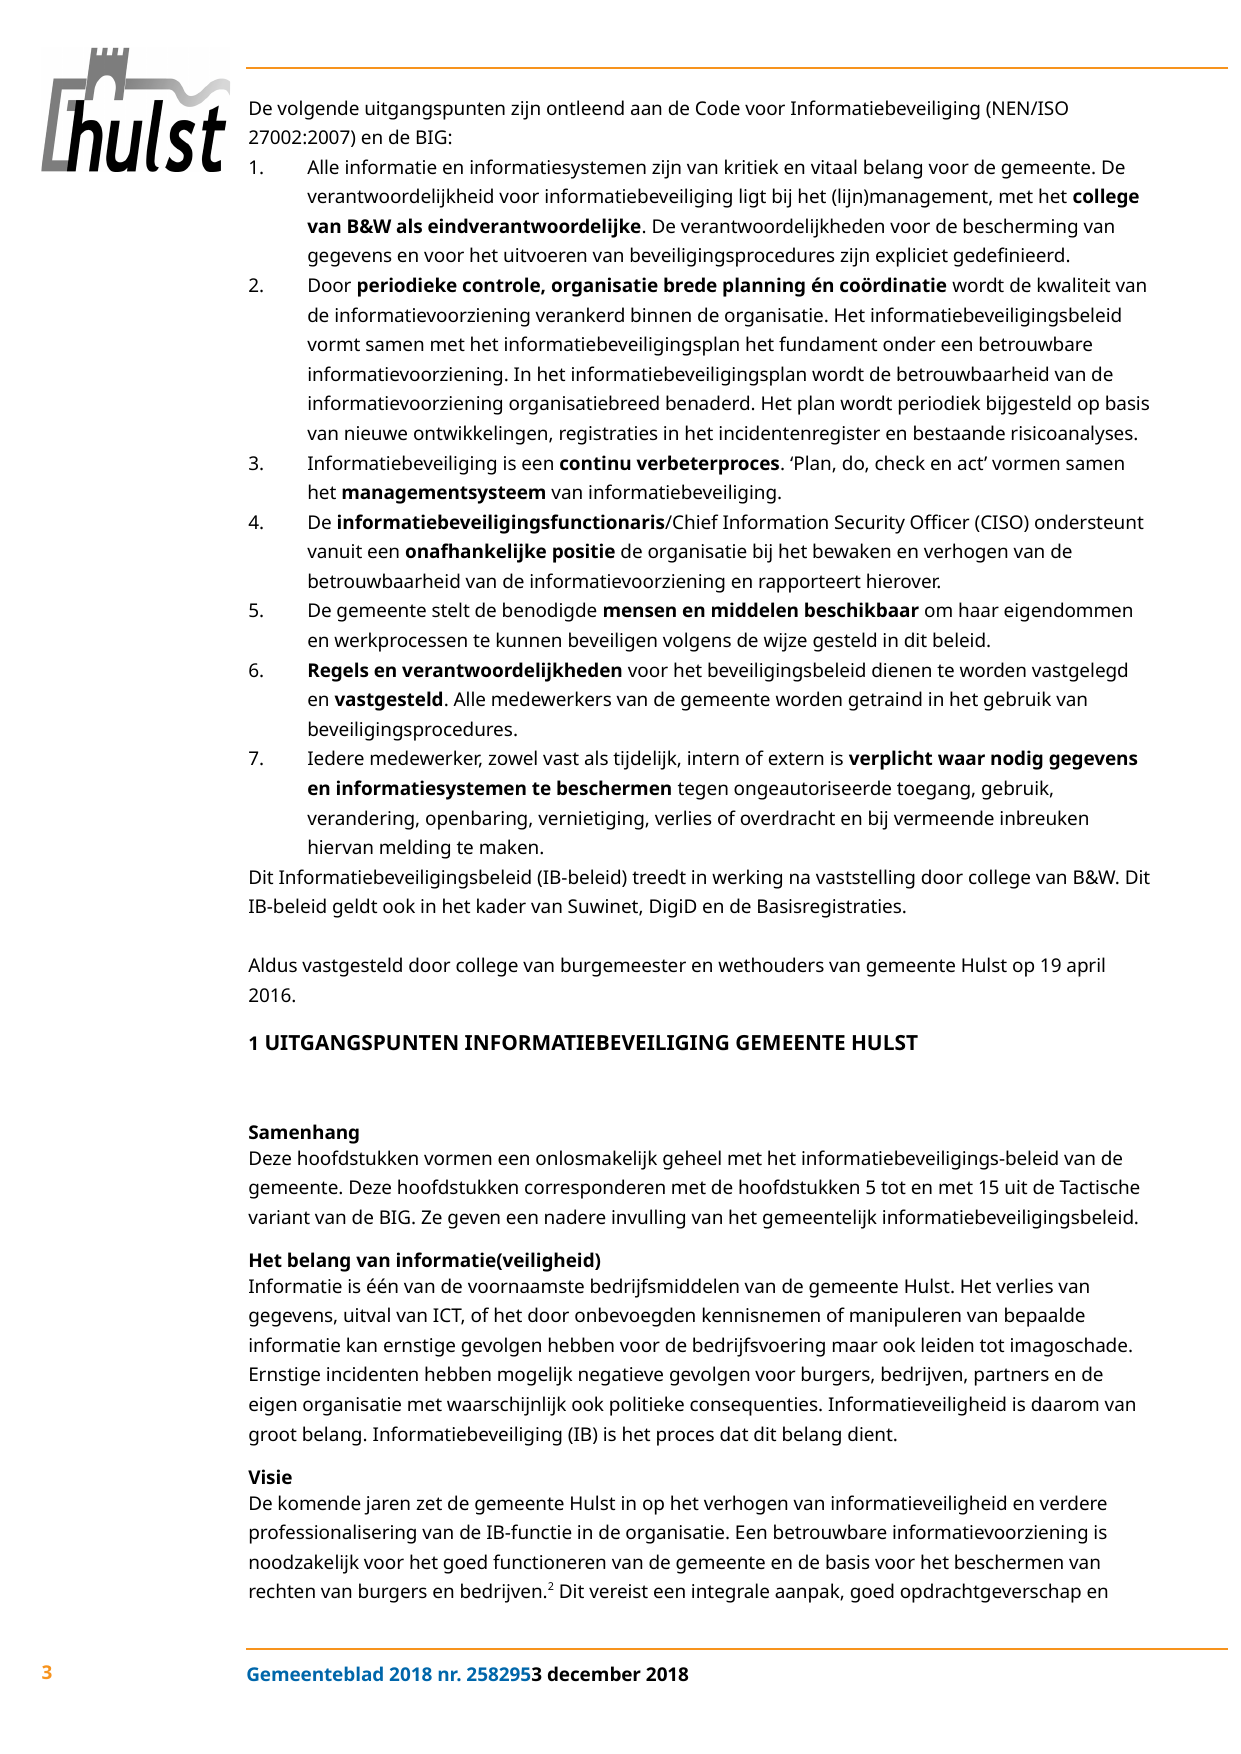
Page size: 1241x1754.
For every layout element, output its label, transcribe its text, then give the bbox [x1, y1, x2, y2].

list Door periodieke controle, organisatie brede planning én coördinatie wordt de kwaliteit van de informatievoorziening verankerd binnen de organisatie. Het informatiebeveiligingsbeleid vormt samen met het informatiebeveiligingsplan het fundament onder een betrouwbare informatievoorziening. In het informatiebeveiligingsplan wordt de betrouwbaarheid van de informatievoorziening organisatiebreed benaderd. Het plan wordt periodiek bijgesteld op basis van nieuwe ontwikkelingen, registraties in het incidentenregister en bestaande risicoanalyses. [248, 272, 1152, 446]
list Regels en verantwoordelijkheden voor het beveiligingsbeleid dienen te worden vastgelegd en vastgesteld. Alle medewerkers van de gemeente worden getraind in het gebruik van beveiligingsprocedures. [248, 657, 1152, 742]
table_header De komende jaren zet de gemeente Hulst in op het verhogen van informatieveiligheid en verdere professionalisering van de IB-functie in de organisatie. Een betrouwbare informatievoorziening is noodzakelijk voor het goed functioneren van de gemeente en de basis voor het beschermen van rechten van burgers en bedrijven. Dit vereist een integrale aanpak, goed opdrachtgeverschap en [248, 1490, 1152, 1604]
text De volgende uitgangspunten zijn ontleend aan de Code voor Informatiebeveiliging (NEN/ISO 27002:2007) en de BIG: [248, 95, 1152, 150]
list Alle informatie en informatiesystemen zijn van kritiek en vitaal belang voor de gemeente. De verantwoordelijkheid voor informatiebeveiliging ligt bij het (lijn)management, met het college van B&W als eindverantwoordelijke. De verantwoordelijkheden voor de bescherming van gegevens en voor het uitvoeren van beveiligingsprocedures zijn expliciet gedefinieerd. [248, 154, 1152, 268]
text Aldus vastgesteld door college van burgemeester en wethouders van gemeente Hulst op 19 april 2016. [248, 953, 1152, 1008]
text Samenhang [248, 1119, 1152, 1145]
text Informatie is één van de voornaamste bedrijfsmiddelen van de gemeente Hulst. Het verlies van gegevens, uitval van ICT, of het door onbevoegden kennisnemen of manipuleren van bepaalde informatie kan ernstige gevolgen hebben voor de bedrijfsvoering maar ook leiden tot imagoschade. Ernstige incidenten hebben mogelijk negatieve gevolgen voor burgers, bedrijven, partners en de eigen organisatie met waarschijnlijk ook politieke consequenties. Informatieveiligheid is daarom van groot belang. Informatiebeveiliging (IB) is het proces dat dit belang dient. [248, 1273, 1152, 1447]
text Visie [248, 1464, 1152, 1490]
list Iedere medewerker, zowel vast als tijdelijk, intern of extern is verplicht waar nodig gegevens en informatiesystemen te beschermen tegen ongeautoriseerde toegang, gebruik, verandering, openbaring, vernietiging, verlies of overdracht en bij vermeende inbreuken hiervan melding te maken. [248, 746, 1152, 860]
list De informatiebeveiligingsfunctionaris/Chief Information Security Officer (CISO) ondersteunt vanuit een onafhankelijke positie de organisatie bij het bewaken en verhogen van de betrouwbaarheid van de informatievoorziening en rapporteert hierover. [248, 509, 1152, 594]
text Dit Informatiebeveiligingsbeleid (IB-beleid) treedt in werking na vaststelling door college van B&W. Dit IB-beleid geldt ook in het kader van Suwinet, DigiD en de Basisregistraties. [248, 864, 1152, 919]
list De gemeente stelt de benodigde mensen en middelen beschikbaar om haar eigendommen en werkprocessen te kunnen beveiligen volgens de wijze gesteld in dit beleid. [248, 598, 1152, 653]
text 1 UITGANGSPUNTEN INFORMATIEBEVEILIGING GEMEENTE HULST [248, 1028, 1152, 1056]
text Het belang van informatie(veiligheid) [248, 1247, 1152, 1273]
picture [41, 47, 231, 172]
list Informatiebeveiliging is een continu verbeterproces. ‘Plan, do, check en act’ vormen samen het managementsysteem van informatiebeveiliging. [248, 450, 1152, 505]
text Deze hoofdstukken vormen een onlosmakelijk geheel met het informatiebeveiligings-beleid van de gemeente. Deze hoofdstukken corresponderen met de hoofdstukken 5 tot en met 15 uit de Tactische variant van de BIG. Ze geven een nadere invulling van het gemeentelijk informatiebeveiligingsbeleid. [248, 1145, 1152, 1230]
